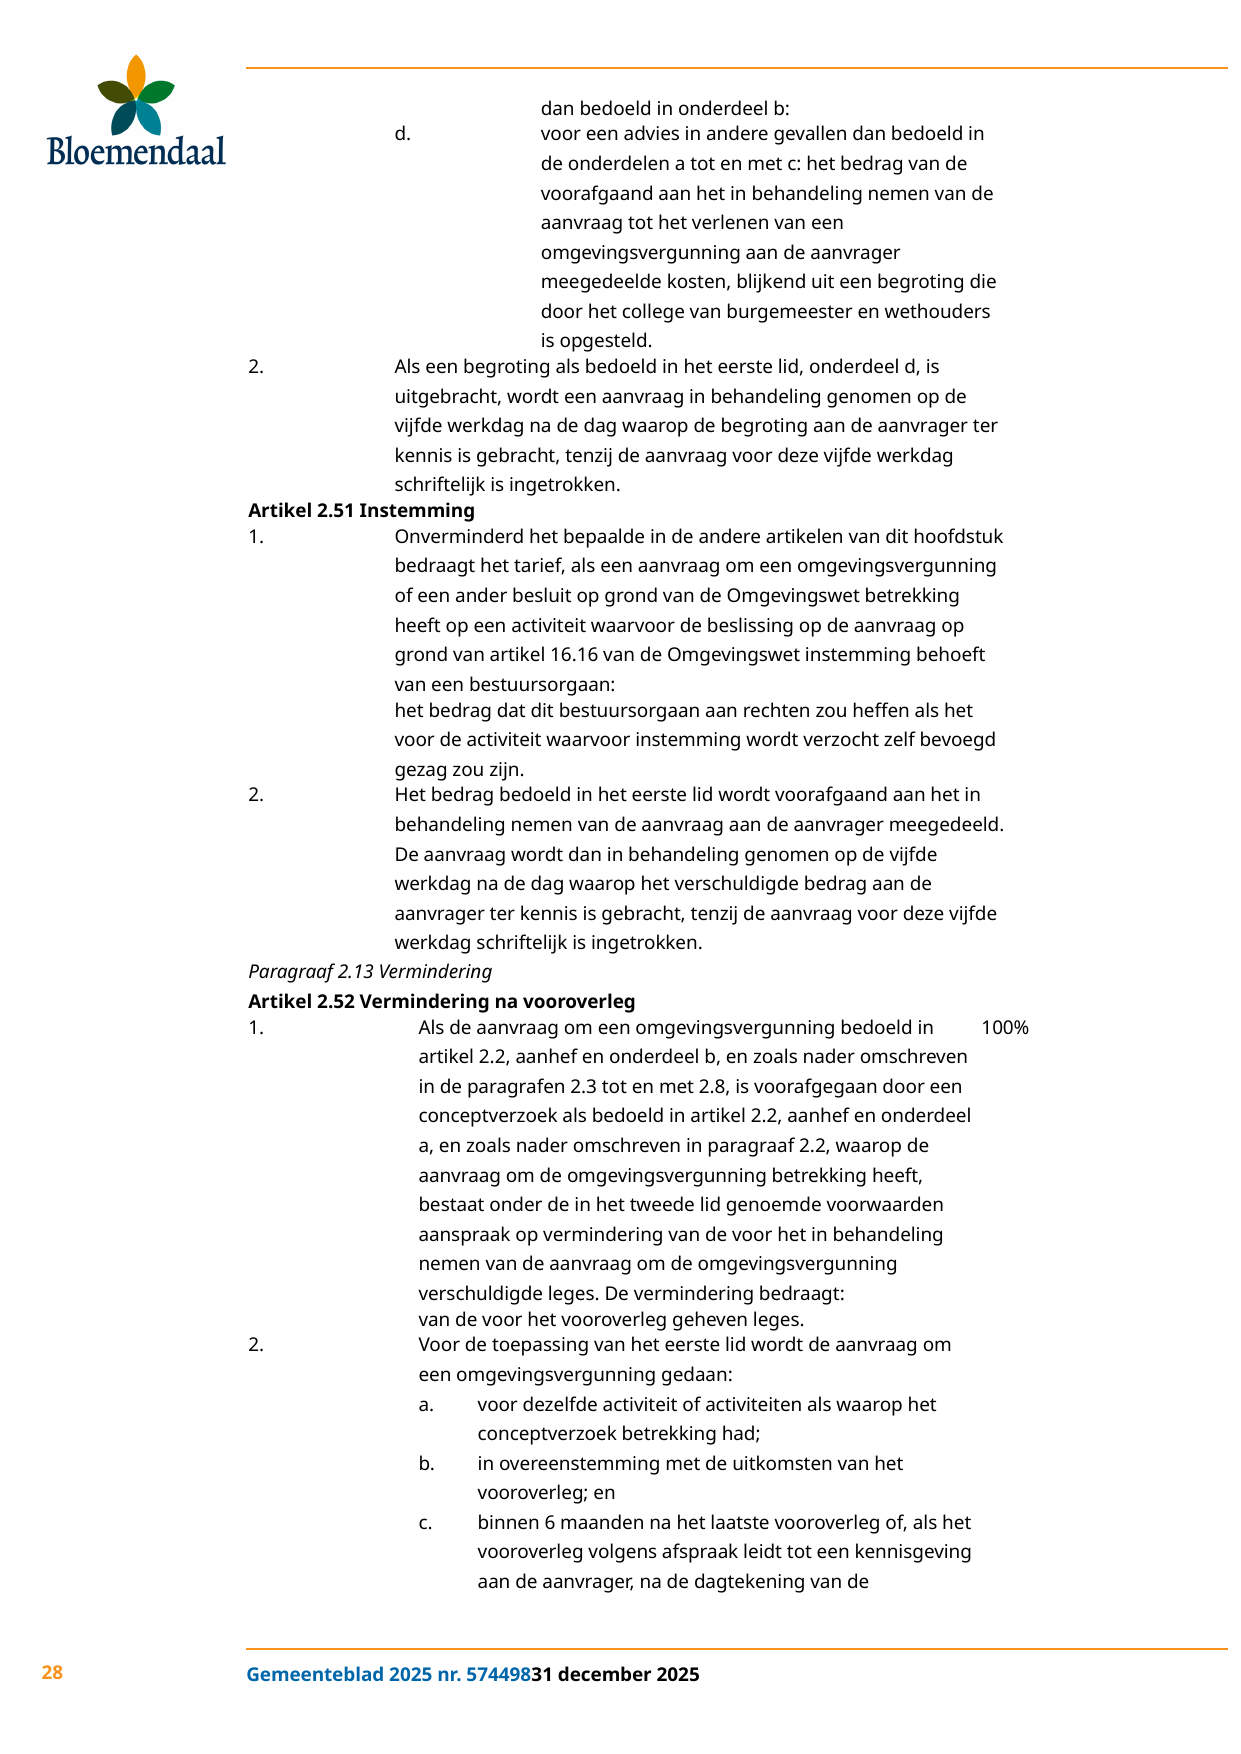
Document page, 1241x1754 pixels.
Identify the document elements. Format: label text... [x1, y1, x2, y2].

table_cell [248, 95, 394, 121]
table_header [981, 988, 1152, 1014]
table_cell 1. [248, 1014, 418, 1306]
table_cell dan bedoeld in onderdeel b: [541, 95, 1005, 121]
table_cell 1. [248, 523, 394, 697]
picture [41, 47, 231, 172]
table_cell 2. [248, 782, 394, 955]
table_cell Het bedrag bedoeld in het eerste lid wordt voorafgaand aan het in behandeling nemen van de aanvraag aan de aanvrager meegedeeld. De aanvraag wordt dan in behandeling genomen op de vijfde werkdag na de dag waarop het verschuldigde bedrag aan de aanvrager ter kennis is gebracht, tenzij de aanvraag voor deze vijfde werkdag schriftelijk is ingetrokken. [394, 782, 1005, 955]
table_cell [1005, 121, 1152, 353]
table_cell [981, 1332, 1152, 1594]
table_cell Als de aanvraag om een omgevingsvergunning bedoeld in artikel 2.2, aanhef en onderdeel b, en zoals nader omschreven in de paragrafen 2.3 tot en met 2.8, is voorafgegaan door een conceptverzoek als bedoeld in artikel 2.2, aanhef en onderdeel a, en zoals nader omschreven in paragraaf 2.2, waarop de aanvraag om de omgevingsvergunning betrekking heeft, bestaat onder de in het tweede lid genoemde voorwaarden aanspraak op vermindering van de voor het in behandeling nemen van de aanvraag om de omgevingsvergunning verschuldigde leges. De vermindering bedraagt: [418, 1014, 981, 1306]
table_cell [1005, 782, 1152, 955]
table_cell Artikel 2.51 Instemming [248, 498, 1005, 523]
table_cell van de voor het vooroverleg geheven leges. [418, 1306, 981, 1332]
table_cell [394, 95, 541, 121]
table_cell [981, 1306, 1152, 1332]
table_cell [248, 121, 394, 353]
table_header Artikel 2.52 Vermindering na vooroverleg [248, 988, 981, 1014]
table_cell [248, 697, 394, 782]
table_cell 2. [248, 353, 394, 497]
table_cell voor een advies in andere gevallen dan bedoeld in de onderdelen a tot en met c: het bedrag van de voorafgaand aan het in behandeling nemen van de aanvraag tot het verlenen van een omgevingsvergunning aan de aanvrager meegedeelde kosten, blijkend uit een begroting die door het college van burgemeester en wethouders is opgesteld. [541, 121, 1005, 353]
table_cell [1005, 523, 1152, 697]
table_cell [1005, 498, 1152, 523]
table_cell [1005, 697, 1152, 782]
text Paragraaf 2.13 Vermindering [248, 958, 1152, 984]
table_cell [248, 1306, 418, 1332]
table_cell [1005, 353, 1152, 497]
table_cell het bedrag dat dit bestuursorgaan aan rechten zou heffen als het voor de activiteit waarvoor instemming wordt verzocht zelf bevoegd gezag zou zijn. [394, 697, 1005, 782]
table_cell Voor de toepassing van het eerste lid wordt de aanvraag om een omgevingsvergunning gedaan: voor dezelfde activiteit of activiteiten als waarop het conceptverzoek betrekking had; in overeenstemming met de uitkomsten van het vooroverleg; en binnen 6 maanden na het laatste vooroverleg of, als het vooroverleg volgens afspraak leidt tot een kennisgeving aan de aanvrager, na de dagtekening van de [418, 1332, 981, 1594]
table_cell [1005, 95, 1152, 121]
table_cell Onverminderd het bepaalde in de andere artikelen van dit hoofdstuk bedraagt het tarief, als een aanvraag om een omgevingsvergunning of een ander besluit op grond van de Omgevingswet betrekking heeft op een activiteit waarvoor de beslissing op de aanvraag op grond van artikel 16.16 van de Omgevingswet instemming behoeft van een bestuursorgaan: [394, 523, 1005, 697]
table_cell Als een begroting als bedoeld in het eerste lid, onderdeel d, is uitgebracht, wordt een aanvraag in behandeling genomen op de vijfde werkdag na de dag waarop de begroting aan de aanvrager ter kennis is gebracht, tenzij de aanvraag voor deze vijfde werkdag schriftelijk is ingetrokken. [394, 353, 1005, 497]
table_cell d. [394, 121, 541, 353]
table_cell 100% [981, 1014, 1152, 1306]
table_cell 2. [248, 1332, 418, 1594]
